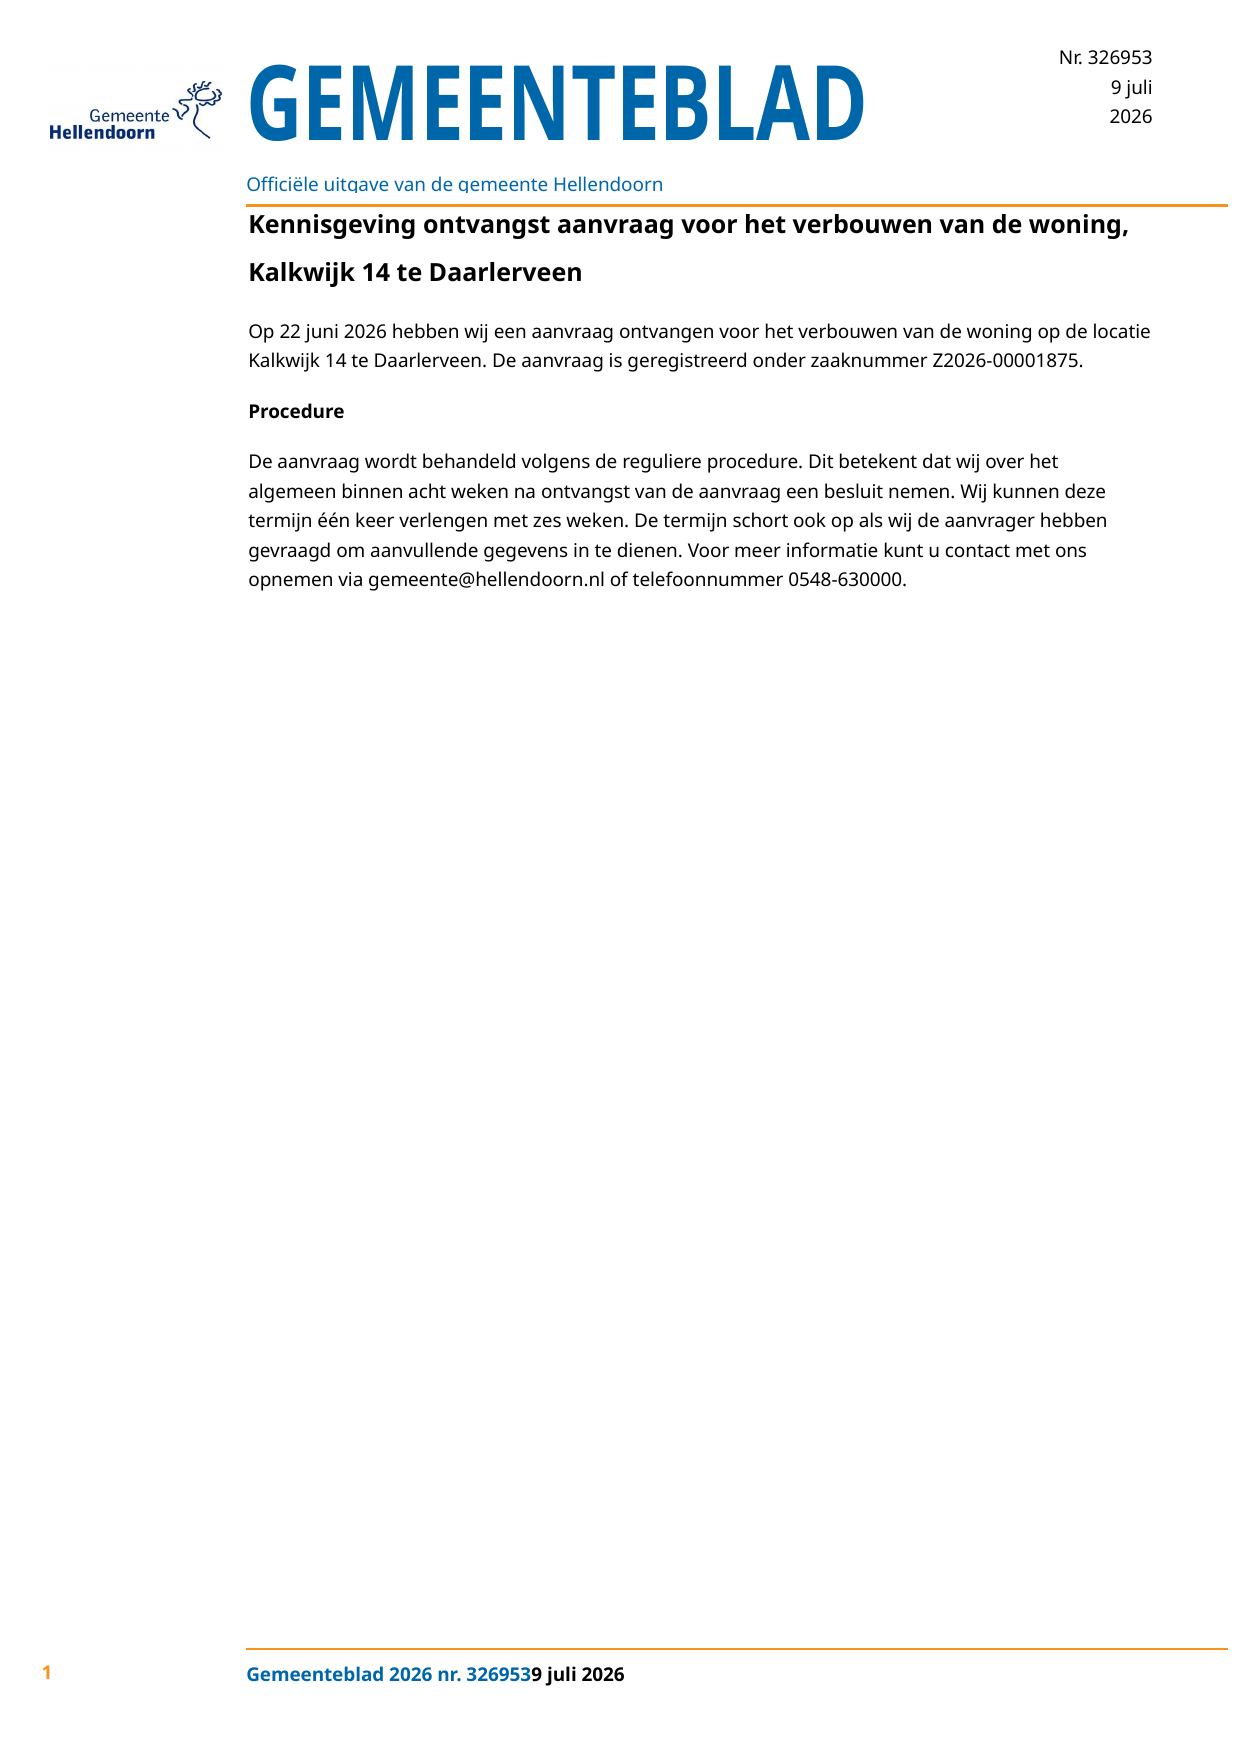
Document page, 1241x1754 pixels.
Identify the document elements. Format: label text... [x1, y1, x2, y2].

picture [41, 47, 231, 172]
text De aanvraag wordt behandeld volgens de reguliere procedure. Dit betekent dat wij over het algemeen binnen acht weken na ontvangst van de aanvraag een besluit nemen. Wij kunnen deze termijn één keer verlengen met zes weken. De termijn schort ook op als wij de aanvrager hebben gevraagd om aanvullende gegevens in te dienen. Voor meer informatie kunt u contact met ons opnemen via gemeente@hellendoorn.nl of telefoonnummer 0548-630000. [248, 448, 1152, 592]
text Procedure [248, 398, 1152, 424]
text Kennisgeving ontvangst aanvraag voor het verbouwen van de woning, Kalkwijk 14 te Daarlerveen [248, 207, 1152, 288]
text Op 22 juni 2026 hebben wij een aanvraag ontvangen voor het verbouwen van de woning op de locatie Kalkwijk 14 te Daarlerveen. De aanvraag is geregistreerd onder zaaknummer Z2026-00001875. [248, 318, 1152, 373]
